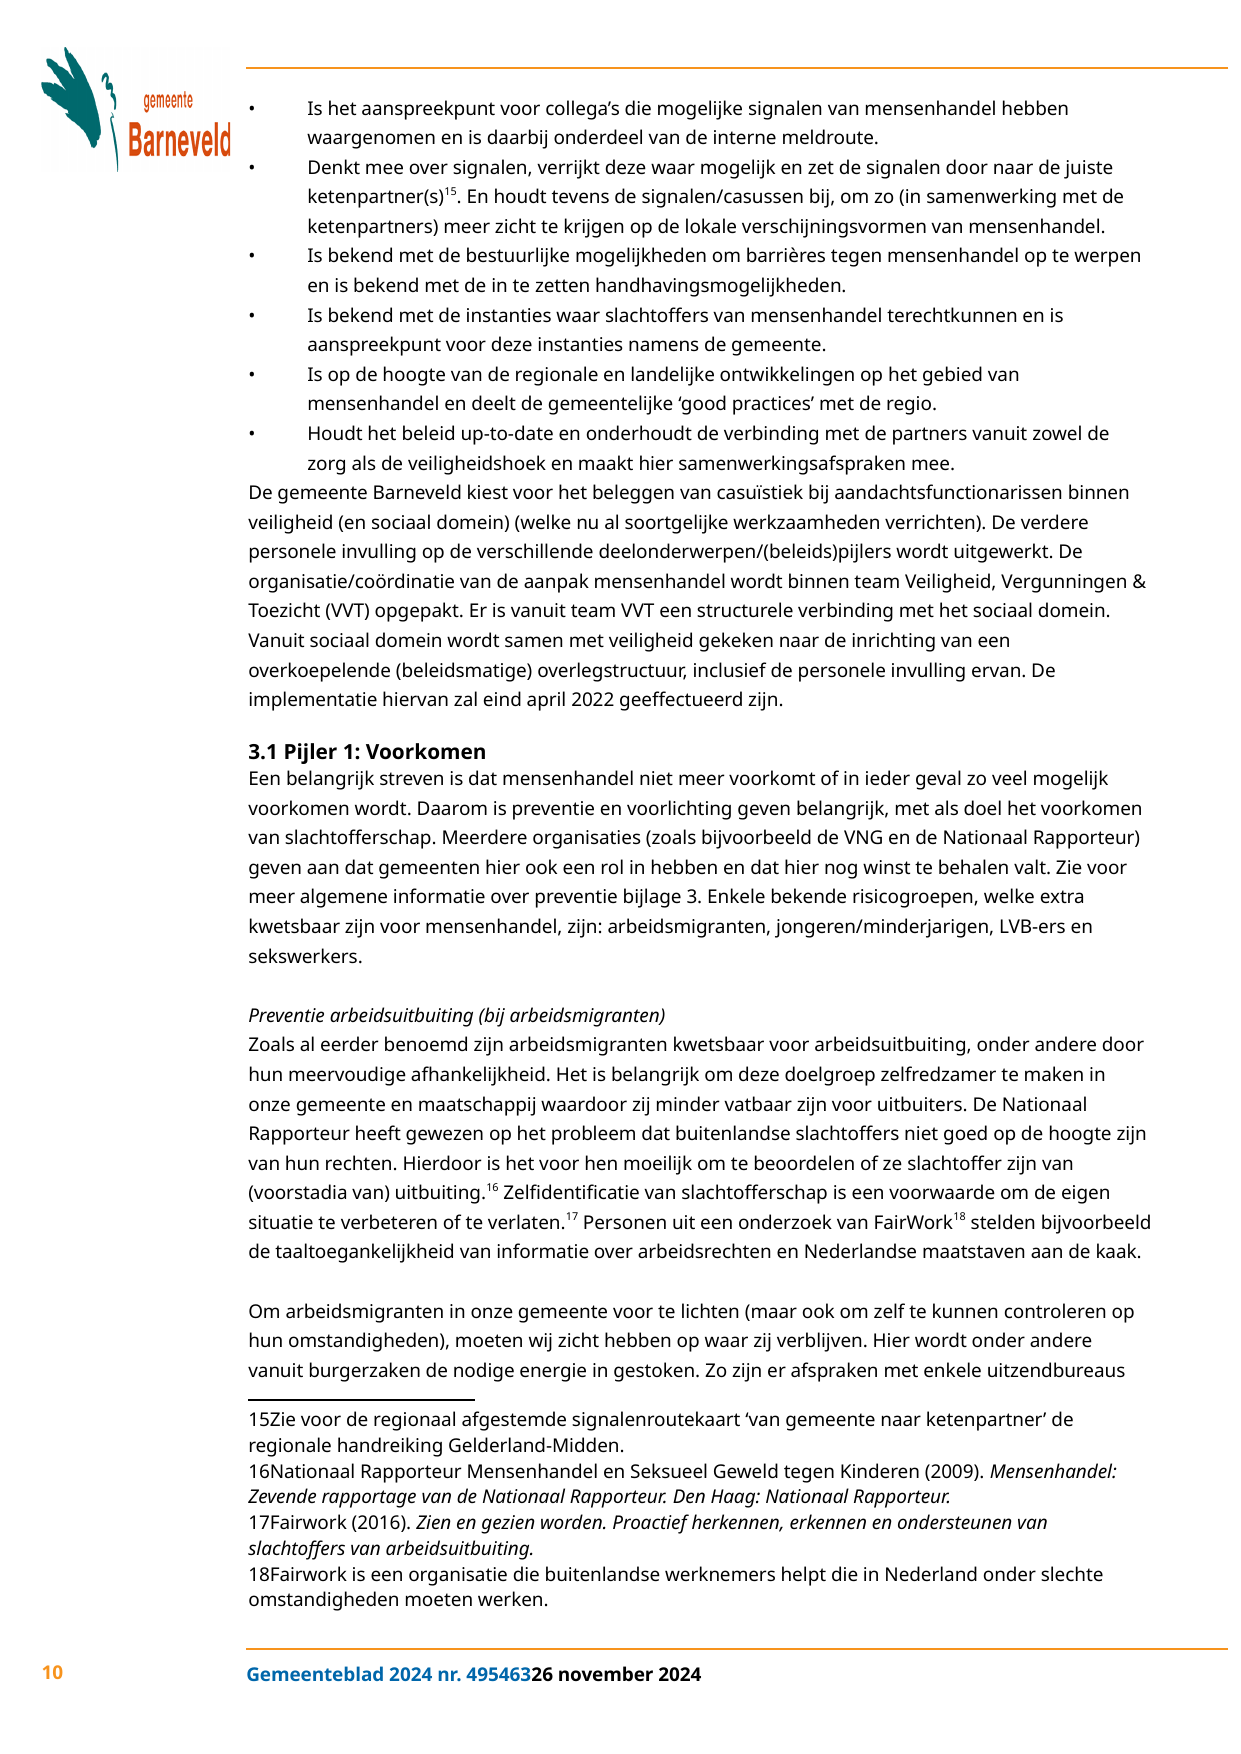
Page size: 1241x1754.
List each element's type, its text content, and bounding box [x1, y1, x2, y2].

list Is het aanspreekpunt voor collega’s die mogelijke signalen van mensenhandel hebben waargenomen en is daarbij onderdeel van de interne meldroute. [248, 95, 1152, 150]
list Is bekend met de bestuurlijke mogelijkheden om barrières tegen mensenhandel op te werpen en is bekend met de in te zetten handhavingsmogelijkheden. [248, 243, 1152, 298]
text 3.1 Pijler 1: Voorkomen [248, 737, 1152, 765]
text Nationaal Rapporteur Mensenhandel en Seksueel Geweld tegen Kinderen (2009). Mensenhandel: Zevende rapportage van de Nationaal Rapporteur. Den Haag: Nationaal Rapporteur. [248, 1458, 1152, 1509]
list Zie voor de regionaal afgestemde signalenroutekaart ‘van gemeente naar ketenpartner’ de regionale handreiking Gelderland-Midden. [248, 1406, 1152, 1458]
picture [41, 47, 231, 172]
text Zoals al eerder benoemd zijn arbeidsmigranten kwetsbaar voor arbeidsuitbuiting, onder andere door hun meervoudige afhankelijkheid. Het is belangrijk om deze doelgroep zelfredzamer te maken in onze gemeente en maatschappij waardoor zij minder vatbaar zijn voor uitbuiters. De Nationaal Rapporteur heeft gewezen op het probleem dat buitenlandse slachtoffers niet goed op de hoogte zijn van hun rechten. Hierdoor is het voor hen moeilijk om te beoordelen of ze slachtoffer zijn van (voorstadia van) uitbuiting. Zelfidentificatie van slachtofferschap is een voorwaarde om de eigen situatie te verbeteren of te verlaten. Personen uit een onderzoek van FairWork stelden bijvoorbeeld de taaltoegankelijkheid van informatie over arbeidsrechten en Nederlandse maatstaven aan de kaak. [248, 1032, 1152, 1264]
text Fairwork (2016). Zien en gezien worden. Proactief herkennen, erkennen en ondersteunen van slachtoffers van arbeidsuitbuiting. [248, 1509, 1152, 1561]
text Een belangrijk streven is dat mensenhandel niet meer voorkomt of in ieder geval zo veel mogelijk voorkomen wordt. Daarom is preventie en voorlichting geven belangrijk, met als doel het voorkomen van slachtofferschap. Meerdere organisaties (zoals bijvoorbeeld de VNG en de Nationaal Rapporteur) geven aan dat gemeenten hier ook een rol in hebben en dat hier nog winst te behalen valt. Zie voor meer algemene informatie over preventie bijlage 3. Enkele bekende risicogroepen, welke extra kwetsbaar zijn voor mensenhandel, zijn: arbeidsmigranten, jongeren/minderjarigen, LVB-ers en sekswerkers. [248, 765, 1152, 968]
text Fairwork is een organisatie die buitenlandse werknemers helpt die in Nederland onder slechte omstandigheden moeten werken. [248, 1561, 1152, 1612]
text Om arbeidsmigranten in onze gemeente voor te lichten (maar ook om zelf te kunnen controleren op hun omstandigheden), moeten wij zicht hebben op waar zij verblijven. Hier wordt onder andere vanuit burgerzaken de nodige energie in gestoken. Zo zijn er afspraken met enkele uitzendbureaus [248, 1298, 1152, 1383]
list Is bekend met de instanties waar slachtoffers van mensenhandel terechtkunnen en is aanspreekpunt voor deze instanties namens de gemeente. [248, 302, 1152, 357]
list Denkt mee over signalen, verrijkt deze waar mogelijk en zet de signalen door naar de juiste ketenpartner(s). En houdt tevens de signalen/casussen bij, om zo (in samenwerking met de ketenpartners) meer zicht te krijgen op de lokale verschijningsvormen van mensenhandel. [248, 154, 1152, 239]
text Preventie arbeidsuitbuiting (bij arbeidsmigranten) [248, 1002, 1152, 1028]
list Houdt het beleid up-to-date en onderhoudt de verbinding met de partners vanuit zowel de zorg als de veiligheidshoek en maakt hier samenwerkingsafspraken mee. [248, 420, 1152, 476]
list Is op de hoogte van de regionale en landelijke ontwikkelingen op het gebied van mensenhandel en deelt de gemeentelijke ‘good practices’ met de regio. [248, 361, 1152, 416]
text De gemeente Barneveld kiest voor het beleggen van casuïstiek bij aandachtsfunctionarissen binnen veiligheid (en sociaal domein) (welke nu al soortgelijke werkzaamheden verrichten). De verdere personele invulling op de verschillende deelonderwerpen/(beleids)pijlers wordt uitgewerkt. De organisatie/coördinatie van de aanpak mensenhandel wordt binnen team Veiligheid, Vergunningen & Toezicht (VVT) opgepakt. Er is vanuit team VVT een structurele verbinding met het sociaal domein. Vanuit sociaal domein wordt samen met veiligheid gekeken naar de inrichting van een overkoepelende (beleidsmatige) overlegstructuur, inclusief de personele invulling ervan. De implementatie hiervan zal eind april 2022 geeffectueerd zijn. [248, 479, 1152, 712]
